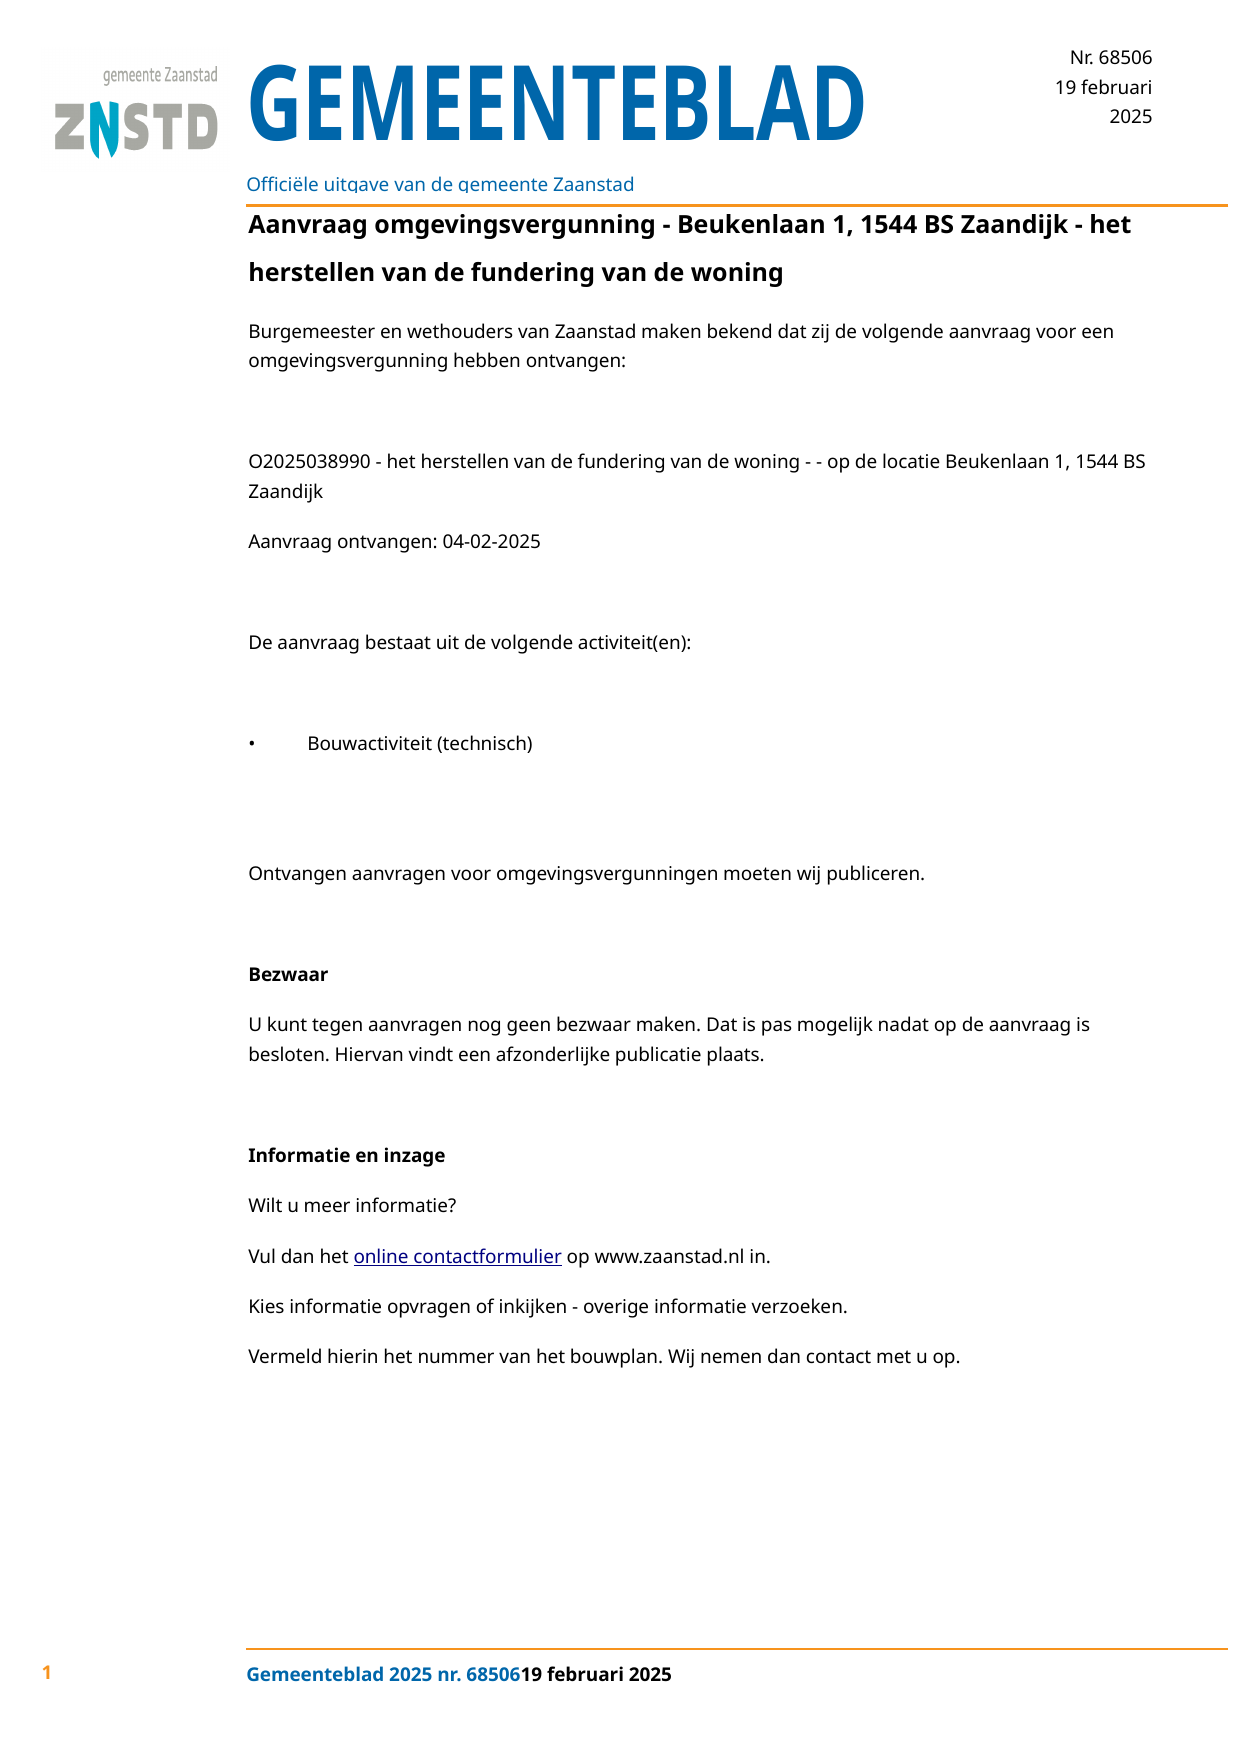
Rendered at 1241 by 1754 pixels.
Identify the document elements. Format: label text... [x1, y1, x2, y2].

text Bezwaar [248, 961, 1152, 987]
text Aanvraag ontvangen: 04-02-2025 [248, 528, 1152, 554]
text Kies informatie opvragen of inkijken - overige informatie verzoeken. [248, 1293, 1152, 1319]
text De aanvraag bestaat uit de volgende activiteit(en): [248, 629, 1152, 655]
text Wilt u meer informatie? [248, 1192, 1152, 1218]
text Vul dan het online contactformulier op www.zaanstad.nl in. [248, 1243, 1152, 1269]
list Bouwactiviteit (technisch) [248, 730, 1152, 756]
text Vermeld hierin het nummer van het bouwplan. Wij nemen dan contact met u op. [248, 1344, 1152, 1369]
text Informatie en inzage [248, 1142, 1152, 1168]
text U kunt tegen aanvragen nog geen bezwaar maken. Dat is pas mogelijk nadat op de aanvraag is besloten. Hiervan vindt een afzonderlijke publicatie plaats. [248, 1012, 1152, 1067]
text O2025038990 - het herstellen van de fundering van de woning - - op de locatie Beukenlaan 1, 1544 BS Zaandijk [248, 448, 1152, 504]
text Burgemeester en wethouders van Zaanstad maken bekend dat zij de volgende aanvraag voor een omgevingsvergunning hebben ontvangen: [248, 318, 1152, 373]
text Aanvraag omgevingsvergunning - Beukenlaan 1, 1544 BS Zaandijk - het herstellen van de fundering van de woning [248, 207, 1152, 288]
picture [41, 47, 231, 172]
text Ontvangen aanvragen voor omgevingsvergunningen moeten wij publiceren. [248, 860, 1152, 886]
